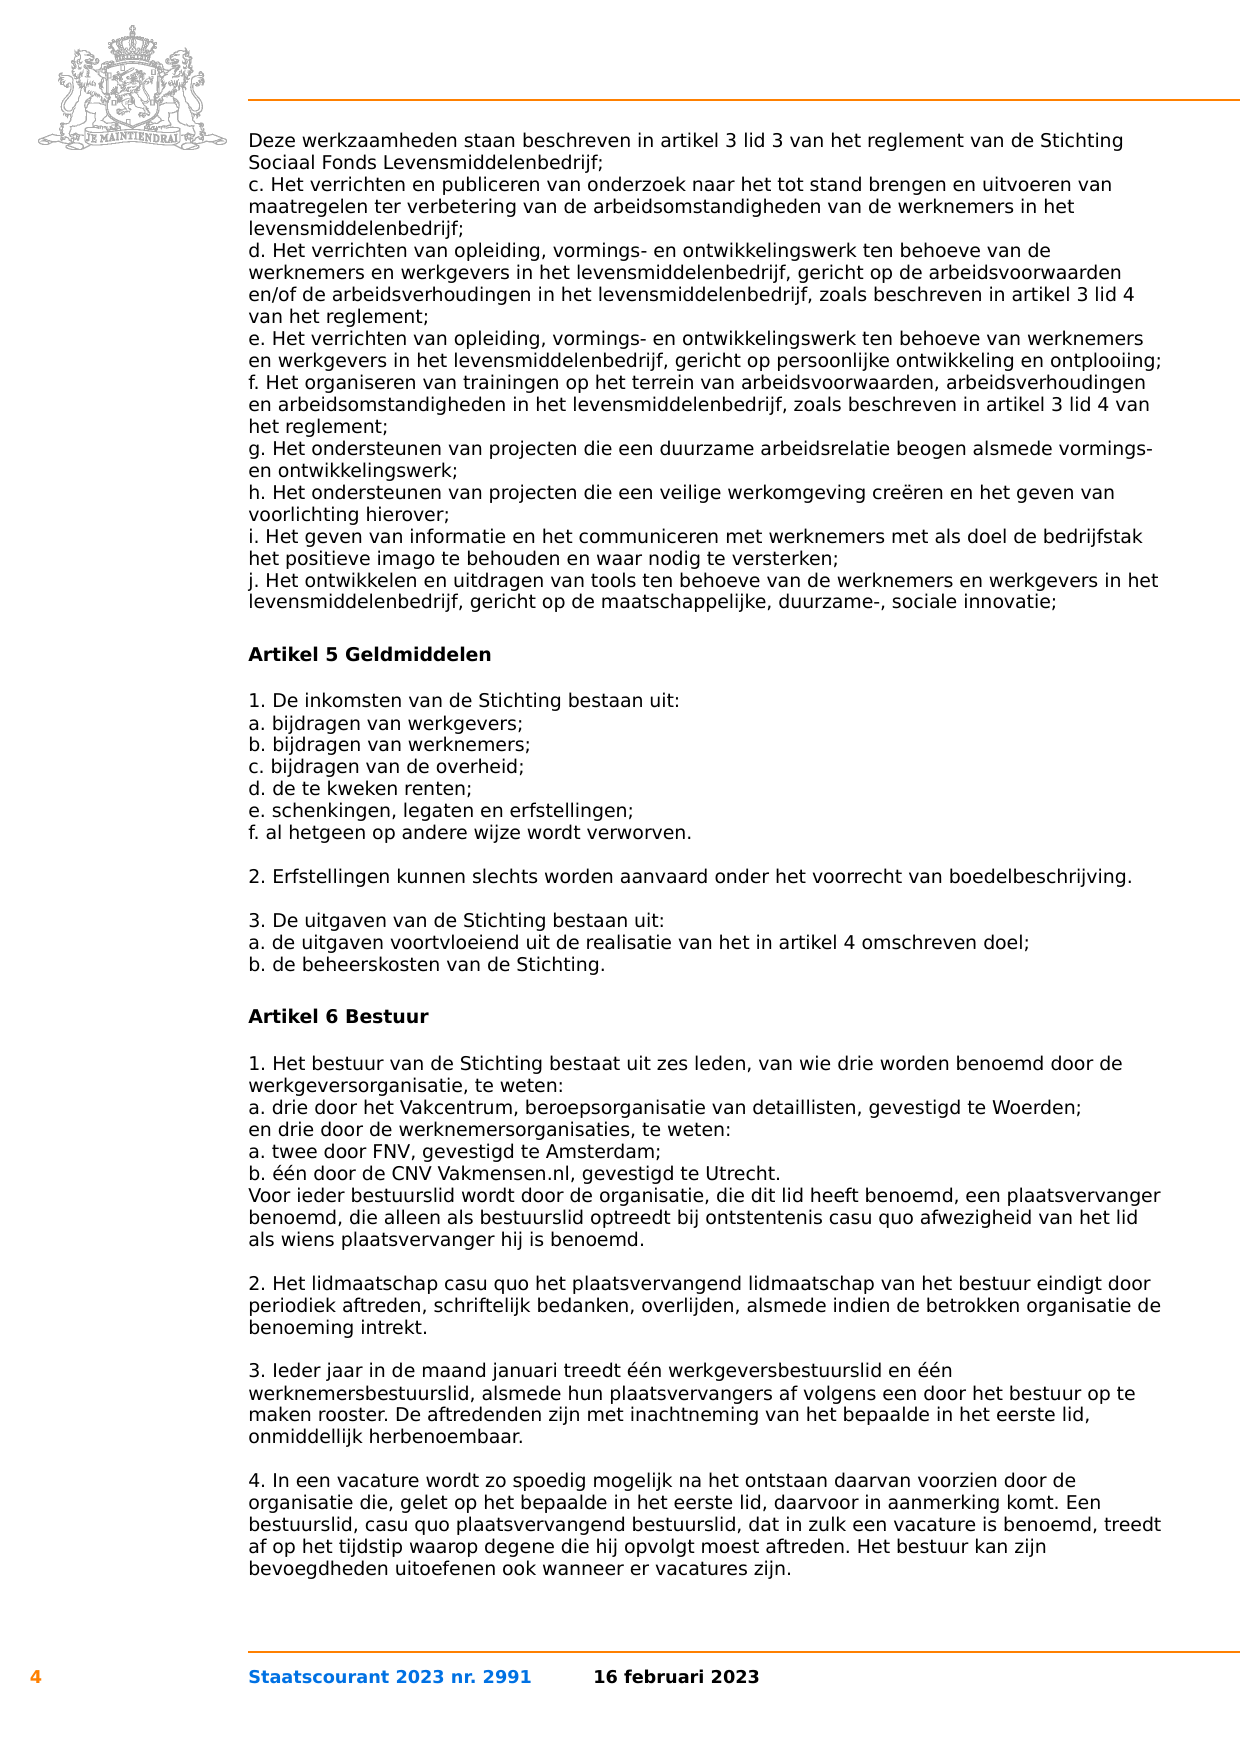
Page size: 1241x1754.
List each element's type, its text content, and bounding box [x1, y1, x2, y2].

text b. de beheerskosten van de Stichting. [248, 954, 1163, 976]
text b. bijdragen van werknemers; [248, 734, 1163, 756]
text e. Het verrichten van opleiding, vormings- en ontwikkelingswerk ten behoeve van werknemers en werkgevers in het levensmiddelenbedrijf, gericht op persoonlijke ontwikkeling en ontplooiing; [248, 328, 1163, 372]
text 2. Erfstellingen kunnen slechts worden aanvaard onder het voorrecht van boedelbeschrijving. [248, 866, 1163, 888]
text Voor ieder bestuurslid wordt door de organisatie, die dit lid heeft benoemd, een plaatsvervanger benoemd, die alleen als bestuurslid optreedt bij ontstentenis casu quo afwezigheid van het lid als wiens plaatsvervanger hij is benoemd. [248, 1185, 1163, 1251]
text h. Het ondersteunen van projecten die een veilige werkomgeving creëren en het geven van voorlichting hierover; [248, 482, 1163, 526]
text c. Het verrichten en publiceren van onderzoek naar het tot stand brengen en uitvoeren van maatregelen ter verbetering van de arbeidsomstandigheden van de werknemers in het levensmiddelenbedrijf; [248, 174, 1163, 240]
text f. al hetgeen op andere wijze wordt verworven. [248, 822, 1163, 844]
text 1. De inkomsten van de Stichting bestaan uit: [248, 690, 1163, 712]
text j. Het ontwikkelen en uitdragen van tools ten behoeve van de werknemers en werkgevers in het levensmiddelenbedrijf, gericht op de maatschappelijke, duurzame-, sociale innovatie; [248, 569, 1163, 613]
text 3. Ieder jaar in de maand januari treedt één werkgeversbestuurslid en één werknemersbestuurslid, alsmede hun plaatsvervangers af volgens een door het bestuur op te maken rooster. De aftredenden zijn met inachtneming van het bepaalde in het eerste lid, onmiddellijk herbenoembaar. [248, 1360, 1163, 1448]
text b. één door de CNV Vakmensen.nl, gevestigd te Utrecht. [248, 1163, 1163, 1185]
text 4. In een vacature wordt zo spoedig mogelijk na het ontstaan daarvan voorzien door de organisatie die, gelet op het bepaalde in het eerste lid, daarvoor in aanmerking komt. Een bestuurslid, casu quo plaatsvervangend bestuurslid, dat in zulk een vacature is benoemd, treedt af op het tijdstip waarop degene die hij opvolgt moest aftreden. Het bestuur kan zijn bevoegdheden uitoefenen ook wanneer er vacatures zijn. [248, 1470, 1163, 1580]
subtitle Artikel 5 Geldmiddelen [248, 643, 1163, 665]
text Deze werkzaamheden staan beschreven in artikel 3 lid 3 van het reglement van de Stichting Sociaal Fonds Levensmiddelenbedrijf; [248, 130, 1163, 174]
text 1. Het bestuur van de Stichting bestaat uit zes leden, van wie drie worden benoemd door de werkgeversorganisatie, te weten: [248, 1053, 1163, 1097]
text d. Het verrichten van opleiding, vormings‑ en ontwikkelingswerk ten behoeve van de werknemers en werkgevers in het levensmiddelenbedrijf, gericht op de arbeidsvoorwaarden en/of de arbeidsverhoudingen in het levensmiddelenbedrijf, zoals beschreven in artikel 3 lid 4 van het reglement; [248, 240, 1163, 328]
picture [38, 25, 227, 150]
text a. bijdragen van werkgevers; [248, 712, 1163, 734]
text i. Het geven van informatie en het communiceren met werknemers met als doel de bedrijfstak het positieve imago te behouden en waar nodig te versterken; [248, 526, 1163, 569]
text en drie door de werknemersorganisaties, te weten: [248, 1119, 1163, 1141]
text a. de uitgaven voortvloeiend uit de realisatie van het in artikel 4 omschreven doel; [248, 932, 1163, 954]
text 3. De uitgaven van de Stichting bestaan uit: [248, 910, 1163, 932]
text 2. Het lidmaatschap casu quo het plaatsvervangend lidmaatschap van het bestuur eindigt door periodiek aftreden, schriftelijk bedanken, overlijden, alsmede indien de betrokken organisatie de benoeming intrekt. [248, 1273, 1163, 1338]
text a. drie door het Vakcentrum, beroepsorganisatie van detaillisten, gevestigd te Woerden; [248, 1097, 1163, 1119]
subtitle Artikel 6 Bestuur [248, 1006, 1163, 1028]
text a. twee door FNV, gevestigd te Amsterdam; [248, 1141, 1163, 1163]
text f. Het organiseren van trainingen op het terrein van arbeidsvoorwaarden, arbeidsverhoudingen en arbeidsomstandigheden in het levensmiddelenbedrijf, zoals beschreven in artikel 3 lid 4 van het reglement; [248, 372, 1163, 438]
text g. Het ondersteunen van projecten die een duurzame arbeidsrelatie beogen alsmede vormings- en ontwikkelingswerk; [248, 438, 1163, 482]
text e. schenkingen, legaten en erfstellingen; [248, 800, 1163, 822]
text d. de te kweken renten; [248, 778, 1163, 800]
text c. bijdragen van de overheid; [248, 756, 1163, 778]
